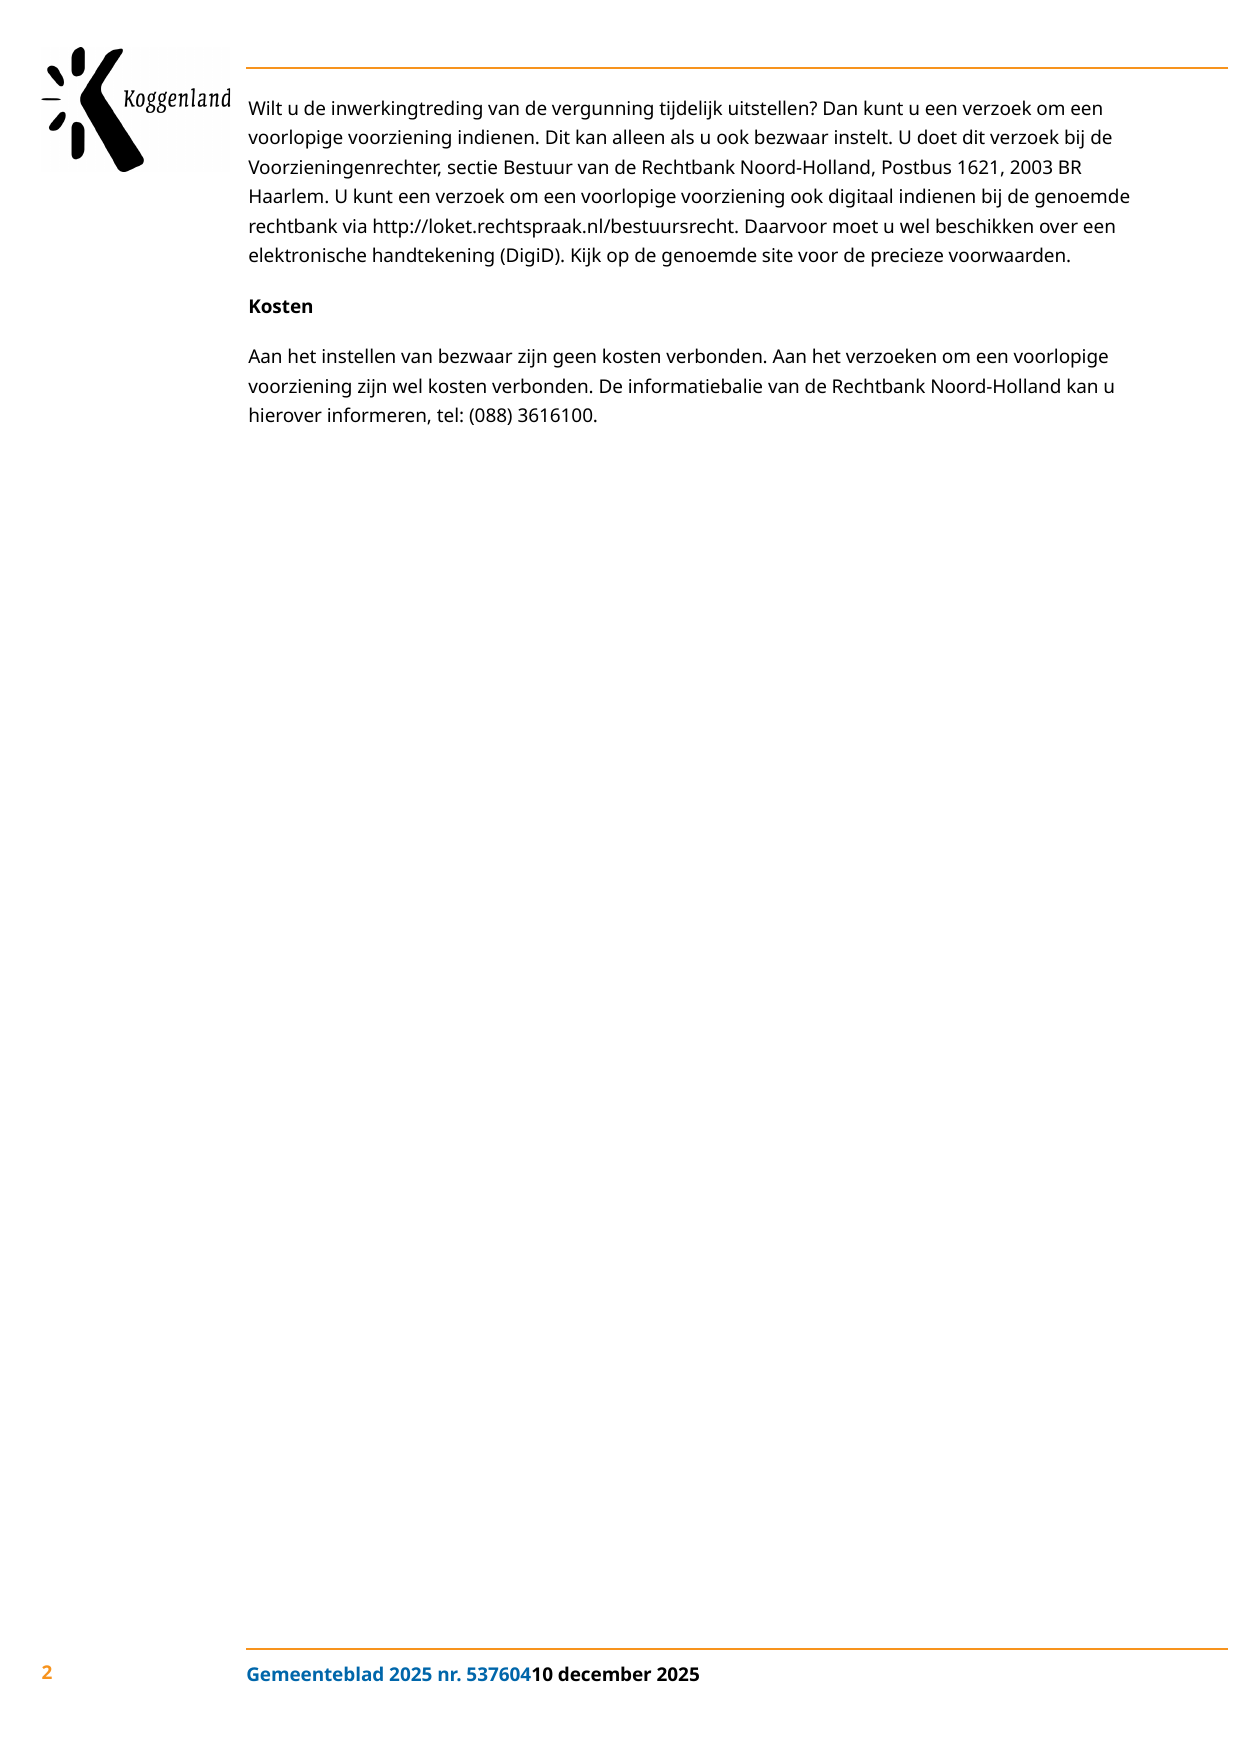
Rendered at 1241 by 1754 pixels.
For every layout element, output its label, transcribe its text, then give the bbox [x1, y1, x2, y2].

text Aan het instellen van bezwaar zijn geen kosten verbonden. Aan het verzoeken om een voorlopige voorziening zijn wel kosten verbonden. De informatiebalie van de Rechtbank Noord-Holland kan u hierover informeren, tel: (088) 3616100. [248, 343, 1152, 428]
text Wilt u de inwerkingtreding van de vergunning tijdelijk uitstellen? Dan kunt u een verzoek om een voorlopige voorziening indienen. Dit kan alleen als u ook bezwaar instelt. U doet dit verzoek bij de Voorzieningenrechter, sectie Bestuur van de Rechtbank Noord-Holland, Postbus 1621, 2003 BR Haarlem. U kunt een verzoek om een voorlopige voorziening ook digitaal indienen bij de genoemde rechtbank via http://loket.rechtspraak.nl/bestuursrecht. Daarvoor moet u wel beschikken over een elektronische handtekening (DigiD). Kijk op de genoemde site voor de precieze voorwaarden. [248, 95, 1152, 268]
text Kosten [248, 293, 1152, 319]
picture [41, 47, 231, 172]
